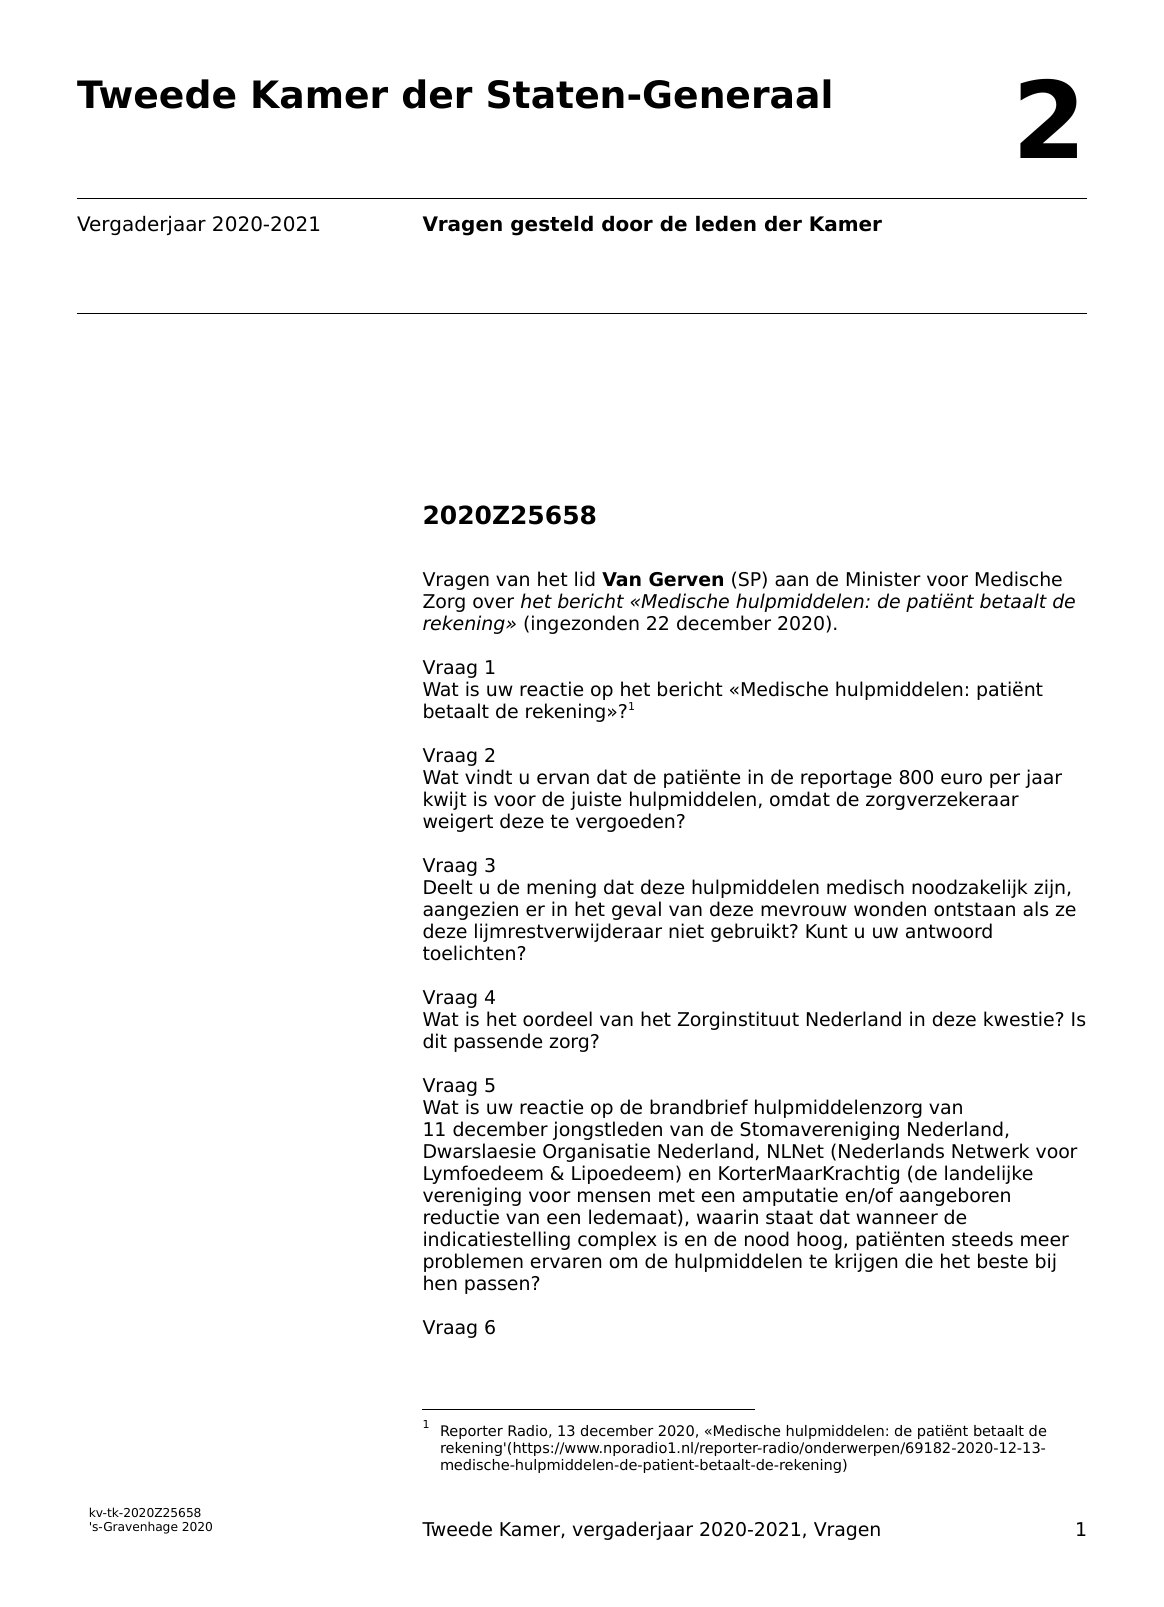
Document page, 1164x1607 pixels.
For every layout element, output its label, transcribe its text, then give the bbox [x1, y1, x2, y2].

text Wat vindt u ervan dat de patiënte in de reportage 800 euro per jaar kwijt is voor de juiste hulpmiddelen, omdat de zorgverzekeraar weigert deze te vergoeden? [422, 767, 1087, 833]
text Vraag 5 [422, 1075, 1087, 1097]
text Wat is uw reactie op het bericht «Medische hulpmiddelen: patiënt betaalt de rekening»? [422, 679, 1087, 723]
text Deelt u de mening dat deze hulpmiddelen medisch noodzakelijk zijn, aangezien er in het geval van deze mevrouw wonden ontstaan als ze deze lijmrestverwijderaar niet gebruikt? Kunt u uw antwoord toelichten? [422, 877, 1087, 965]
text Wat is uw reactie op de brandbrief hulpmiddelenzorg van 11 december jongstleden van de Stomavereniging Nederland, Dwarslaesie Organisatie Nederland, NLNet (Nederlands Netwerk voor Lymfoedeem & Lipoedeem) en KorterMaarKrachtig (de landelijke vereniging voor mensen met een amputatie en/of aangeboren reductie van een ledemaat), waarin staat dat wanneer de indicatiestelling complex is en de nood hoog, patiënten steeds meer problemen ervaren om de hulpmiddelen te krijgen die het beste bij hen passen? [422, 1097, 1087, 1295]
text Vraag 4 [422, 987, 1087, 1009]
table_header Tweede Kamer der Staten-Generaal [77, 59, 886, 198]
text 2020Z25658 [422, 501, 1087, 531]
text 's-Gravenhage 2020 [88, 1520, 323, 1534]
text kv-tk-2020Z25658 [88, 1506, 323, 1520]
text Vragen van het lid Van Gerven (SP) aan de Minister voor Medische Zorg over het bericht «Medische hulpmiddelen: de patiënt betaalt de rekening» (ingezonden 22 december 2020). [422, 569, 1087, 635]
text Vraag 3 [422, 855, 1087, 877]
text Wat is het oordeel van het Zorginstituut Nederland in deze kwestie? Is dit passende zorg? [422, 1009, 1087, 1053]
table_cell Vragen gesteld door de leden der Kamer [422, 199, 1087, 313]
text Reporter Radio, 13 december 2020, «Medische hulpmiddelen: de patiënt betaalt de rekening'(https://www.nporadio1.nl/reporter-radio/onderwerpen/69182-2020-12-13-medische-hulpmiddelen-de-patient-betaalt-de-rekening) [422, 1418, 1087, 1474]
text Vraag 2 [422, 745, 1087, 767]
table_cell Vergaderjaar 2020-2021 [77, 199, 422, 313]
text Vraag 6 [422, 1317, 1087, 1339]
text Vraag 1 [422, 657, 1087, 679]
table_header 2 [886, 59, 1087, 198]
